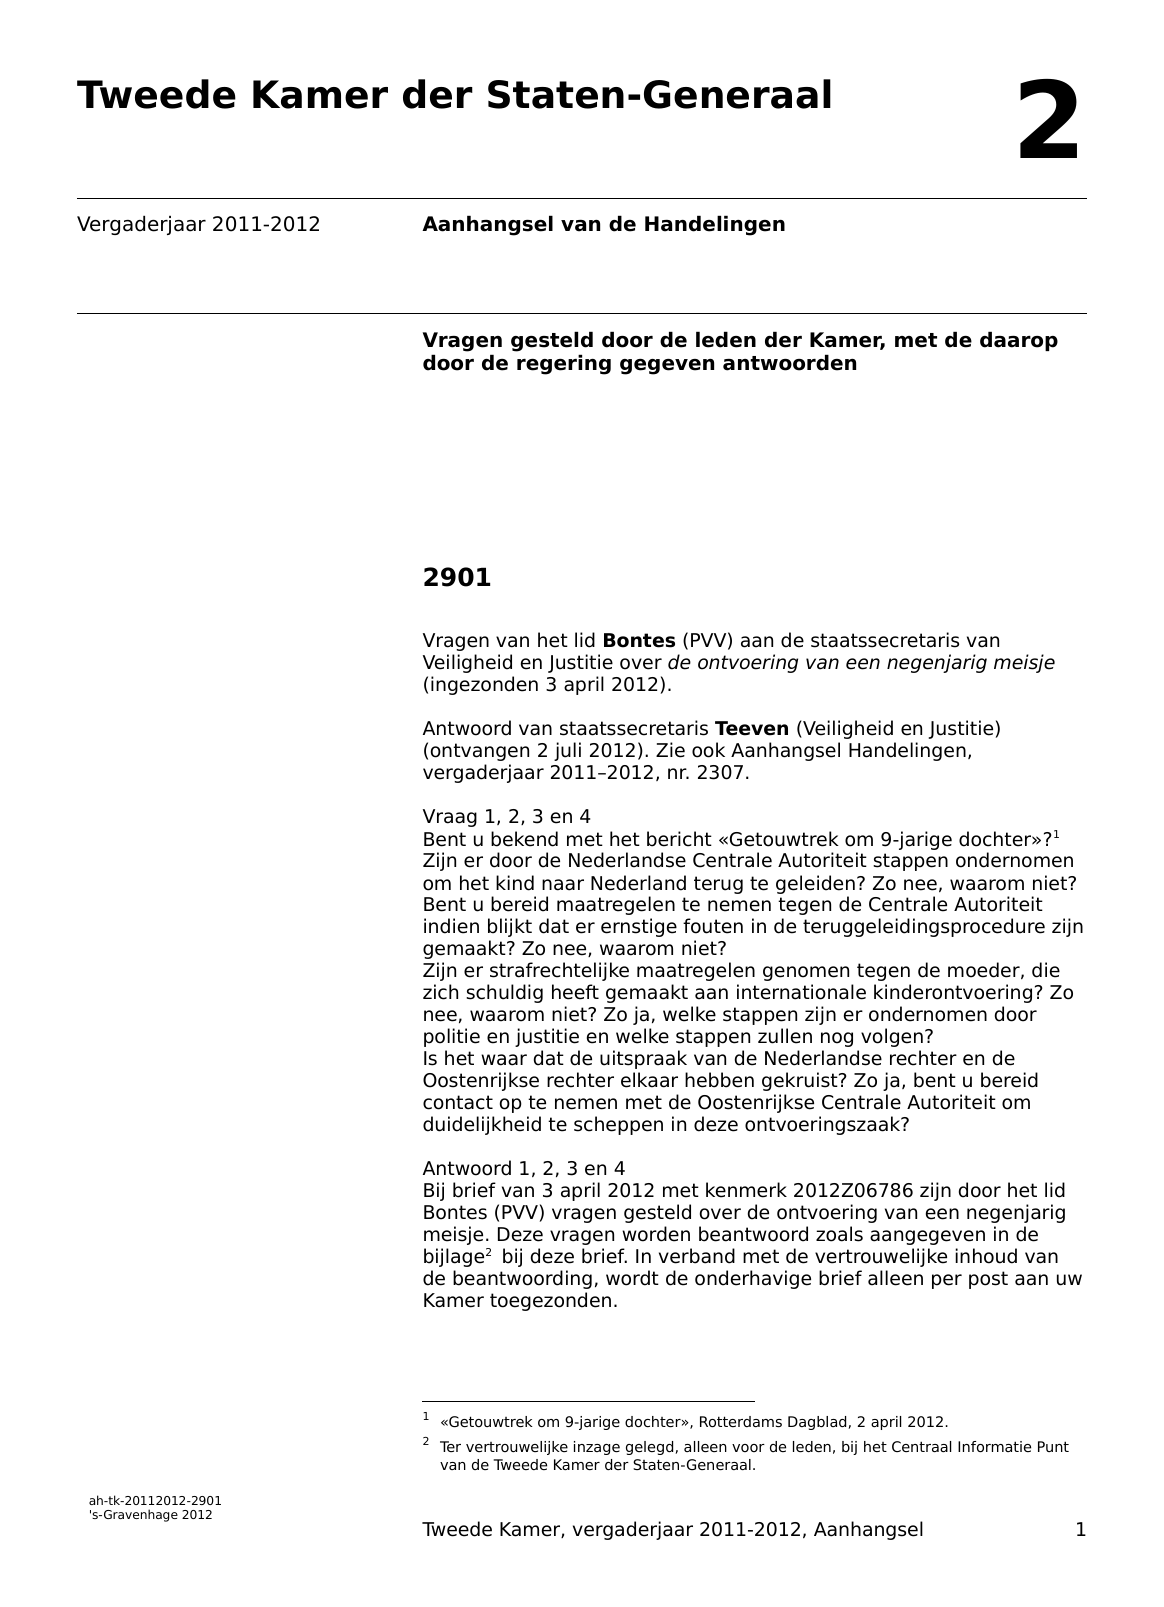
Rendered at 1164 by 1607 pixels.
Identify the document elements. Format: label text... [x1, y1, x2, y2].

table_cell Vergaderjaar 2011-2012 [77, 199, 422, 313]
table_header Tweede Kamer der Staten-Generaal [77, 59, 886, 198]
text Bent u bekend met het bericht «Getouwtrek om 9-jarige dochter»? [422, 828, 1087, 850]
table_header 2 [886, 59, 1087, 198]
text Antwoord van staatssecretaris Teeven (Veiligheid en Justitie) (ontvangen 2 juli 2012). Zie ook Aanhangsel Handelingen, vergaderjaar 2011–2012, nr. 2307. [422, 718, 1087, 784]
text Zijn er strafrechtelijke maatregelen genomen tegen de moeder, die zich schuldig heeft gemaakt aan internationale kinderontvoering? Zo nee, waarom niet? Zo ja, welke stappen zijn er ondernomen door politie en justitie en welke stappen zullen nog volgen? [422, 960, 1087, 1048]
text ah-tk-20112012-2901 [88, 1494, 323, 1508]
text Is het waar dat de uitspraak van de Nederlandse rechter en de Oostenrijkse rechter elkaar hebben gekruist? Zo ja, bent u bereid contact op te nemen met de Oostenrijkse Centrale Autoriteit om duidelijkheid te scheppen in deze ontvoeringszaak? [422, 1048, 1087, 1136]
text Vraag 1, 2, 3 en 4 [422, 806, 1087, 828]
text 2901 [422, 563, 1087, 592]
table_cell [77, 314, 422, 375]
text Zijn er door de Nederlandse Centrale Autoriteit stappen ondernomen om het kind naar Nederland terug te geleiden? Zo nee, waarom niet? Bent u bereid maatregelen te nemen tegen de Centrale Autoriteit indien blijkt dat er ernstige fouten in de teruggeleidingsprocedure zijn gemaakt? Zo nee, waarom niet? [422, 850, 1087, 960]
text «Getouwtrek om 9-jarige dochter», Rotterdams Dagblad, 2 april 2012. [422, 1410, 1087, 1432]
text 's-Gravenhage 2012 [88, 1508, 323, 1522]
table_cell Aanhangsel van de Handelingen [422, 199, 1087, 313]
text Ter vertrouwelijke inzage gelegd, alleen voor de leden, bij het Centraal Informatie Punt van de Tweede Kamer der Staten-Generaal. [422, 1435, 1087, 1474]
text Vragen van het lid Bontes (PVV) aan de staatssecretaris van Veiligheid en Justitie over de ontvoering van een negenjarig meisje (ingezonden 3 april 2012). [422, 630, 1087, 696]
text Antwoord 1, 2, 3 en 4 [422, 1158, 1087, 1180]
text Bij brief van 3 april 2012 met kenmerk 2012Z06786 zijn door het lid Bontes (PVV) vragen gesteld over de ontvoering van een negenjarig meisje. Deze vragen worden beantwoord zoals aangegeven in de bijlage bij deze brief. In verband met de vertrouwelijke inhoud van de beantwoording, wordt de onderhavige brief alleen per post aan uw Kamer toegezonden. [422, 1180, 1087, 1312]
table_cell Vragen gesteld door de leden der Kamer, met de daarop door de regering gegeven antwoorden [422, 314, 1087, 375]
